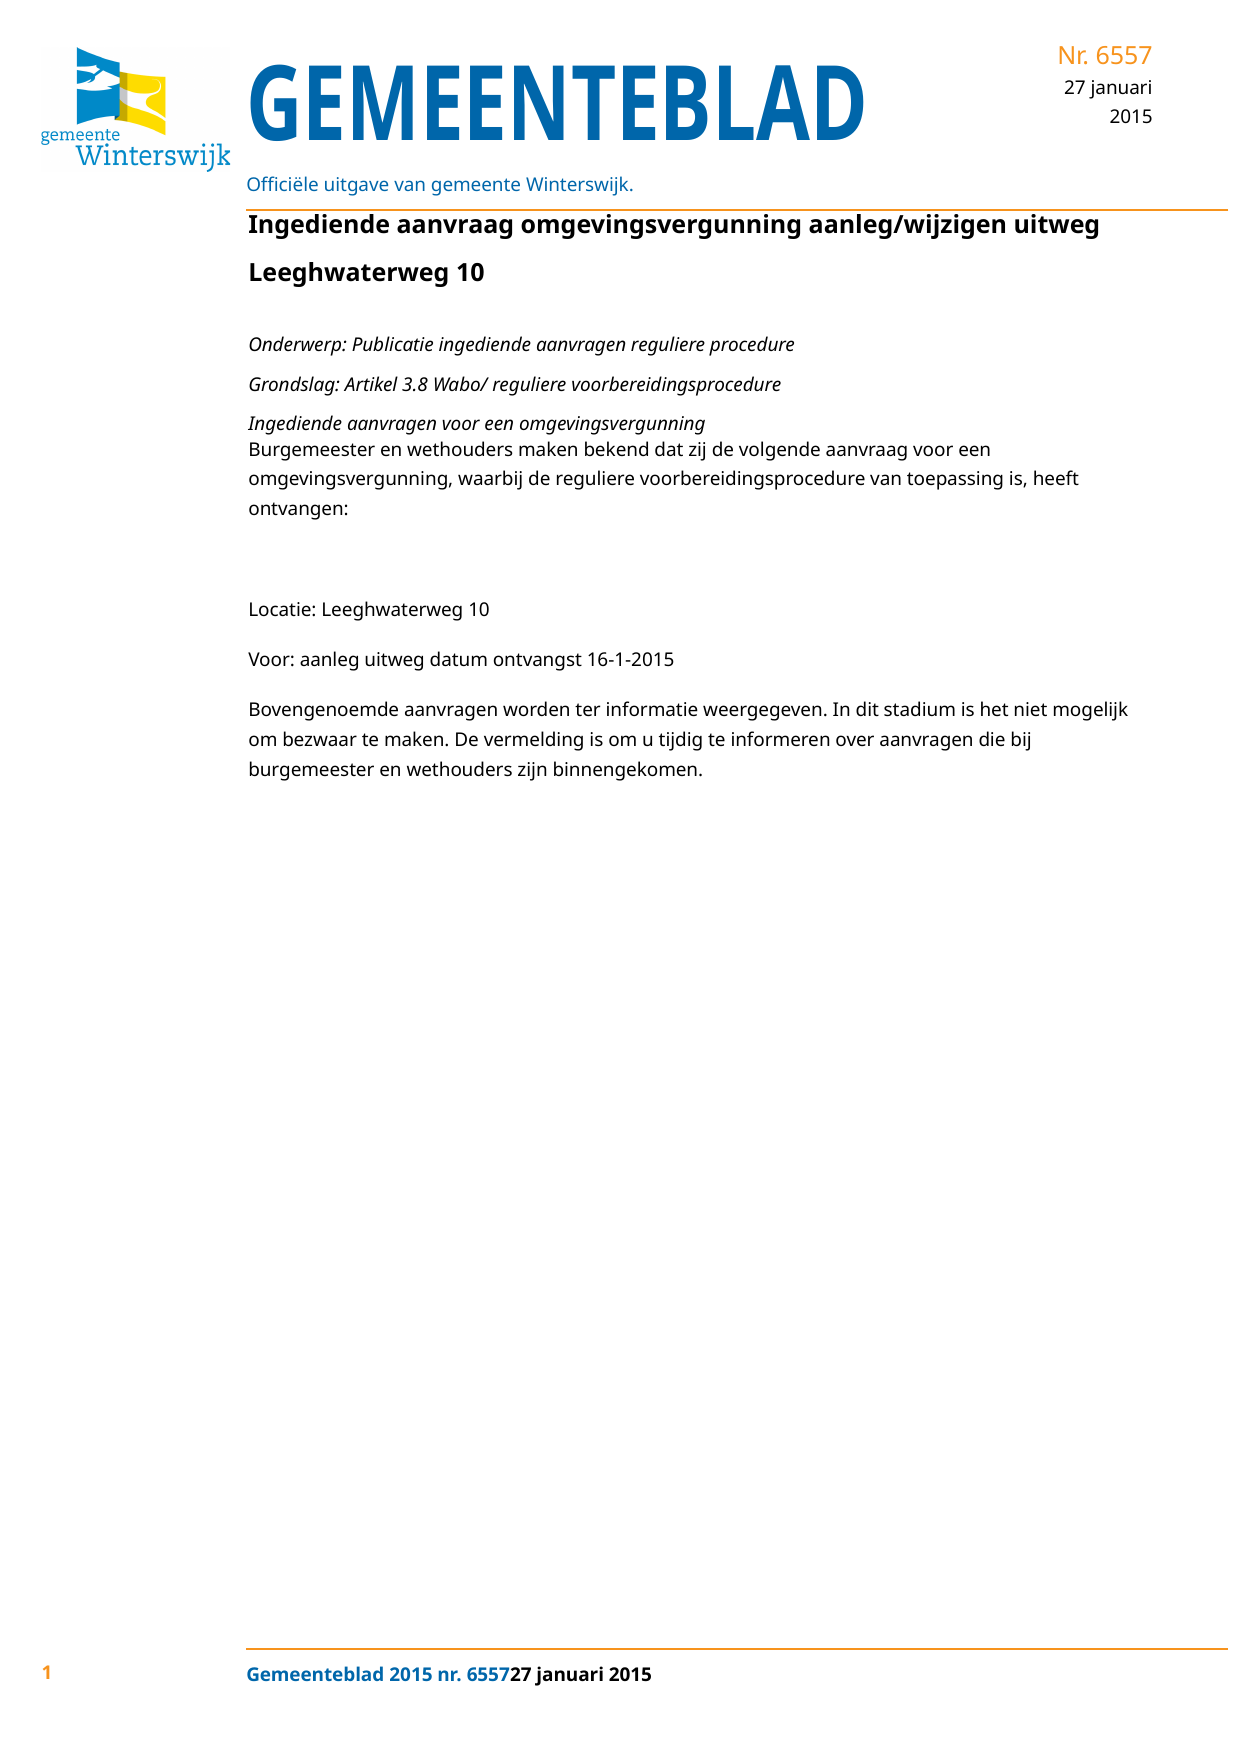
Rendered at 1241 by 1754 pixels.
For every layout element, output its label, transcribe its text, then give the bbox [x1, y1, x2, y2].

picture [225, 153, 231, 162]
picture [41, 47, 231, 172]
text Grondslag: Artikel 3.8 Wabo/ reguliere voorbereidingsprocedure [248, 371, 1152, 396]
text Voor: aanleg uitweg datum ontvangst 16-1-2015 [248, 646, 1152, 672]
text Burgemeester en wethouders maken bekend dat zij de volgende aanvraag voor een omgevingsvergunning, waarbij de reguliere voorbereidingsprocedure van toepassing is, heeft ontvangen: [248, 436, 1152, 521]
text Bovengenoemde aanvragen worden ter informatie weergegeven. In dit stadium is het niet mogelijk om bezwaar te maken. De vermelding is om u tijdig te informeren over aanvragen die bij burgemeester en wethouders zijn binnengekomen. [248, 697, 1152, 781]
text Locatie: Leeghwaterweg 10 [248, 596, 1152, 621]
text Onderwerp: Publicatie ingediende aanvragen reguliere procedure [248, 331, 1152, 357]
text Ingediende aanvraag omgevingsvergunning aanleg/wijzigen uitweg Leeghwaterweg 10 [248, 211, 1152, 288]
text Ingediende aanvragen voor een omgevingsvergunning [248, 410, 1152, 436]
